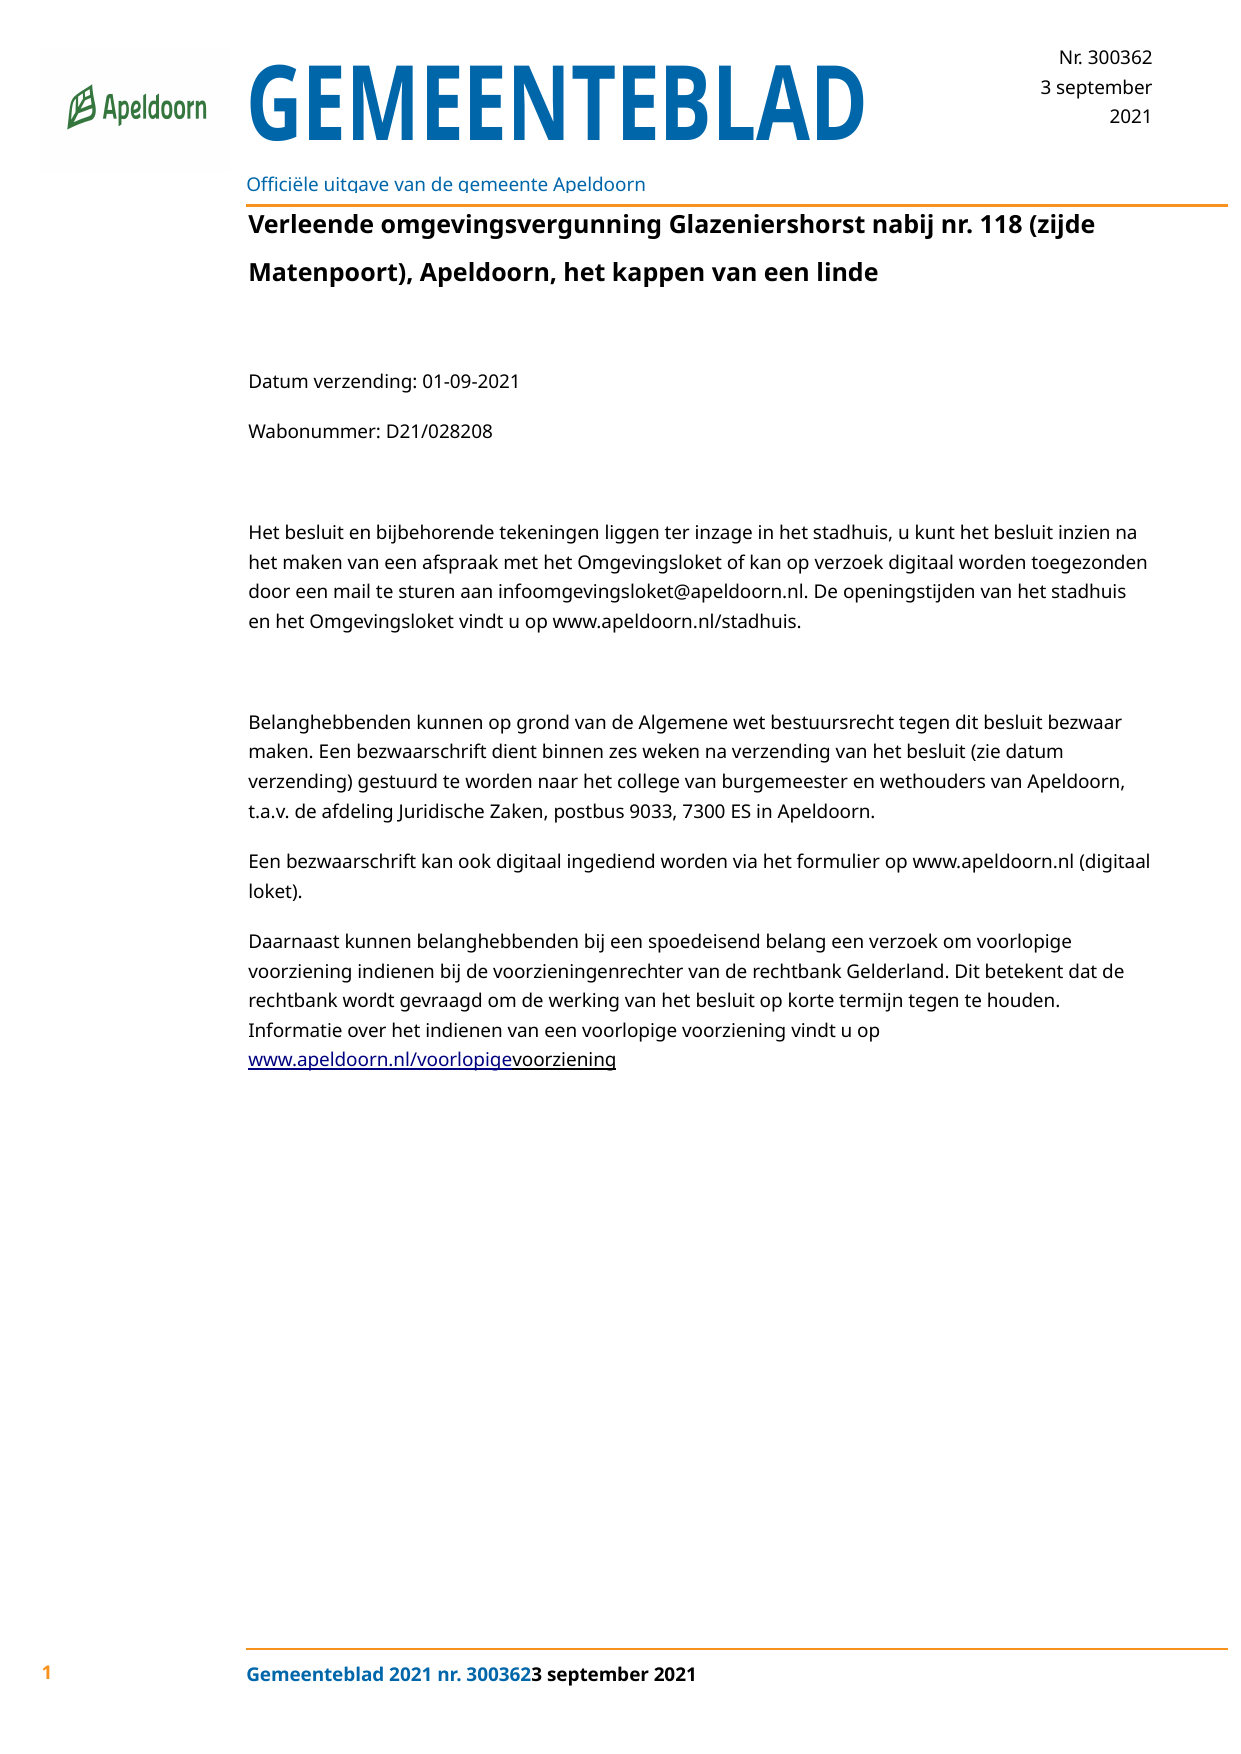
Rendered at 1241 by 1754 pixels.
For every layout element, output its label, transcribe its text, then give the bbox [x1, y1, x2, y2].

text Het besluit en bijbehorende tekeningen liggen ter inzage in het stadhuis, u kunt het besluit inzien na het maken van een afspraak met het Omgevingsloket of kan op verzoek digitaal worden toegezonden door een mail te sturen aan infoomgevingsloket@apeldoorn.nl. De openingstijden van het stadhuis en het Omgevingsloket vindt u op www.apeldoorn.nl/stadhuis. [248, 519, 1152, 634]
text Daarnaast kunnen belanghebbenden bij een spoedeisend belang een verzoek om voorlopige voorziening indienen bij de voorzieningenrechter van de rechtbank Gelderland. Dit betekent dat de rechtbank wordt gevraagd om de werking van het besluit op korte termijn tegen te houden. Informatie over het indienen van een voorlopige voorziening vindt u op www.apeldoorn.nl/voorlopigevoorziening [248, 928, 1152, 1072]
text Een bezwaarschrift kan ook digitaal ingediend worden via het formulier op www.apeldoorn.nl (digitaal loket). [248, 848, 1152, 904]
text Datum verzending: 01-09-2021 [248, 368, 1152, 394]
text Wabonummer: D21/028208 [248, 419, 1152, 444]
text Belanghebbenden kunnen op grond van de Algemene wet bestuursrecht tegen dit besluit bezwaar maken. Een bezwaarschrift dient binnen zes weken na verzending van het besluit (zie datum verzending) gestuurd te worden naar het college van burgemeester en wethouders van Apeldoorn, t.a.v. de afdeling Juridische Zaken, postbus 9033, 7300 ES in Apeldoorn. [248, 709, 1152, 824]
picture [41, 47, 231, 172]
text Verleende omgevingsvergunning Glazeniershorst nabij nr. 118 (zijde Matenpoort), Apeldoorn, het kappen van een linde [248, 207, 1152, 288]
